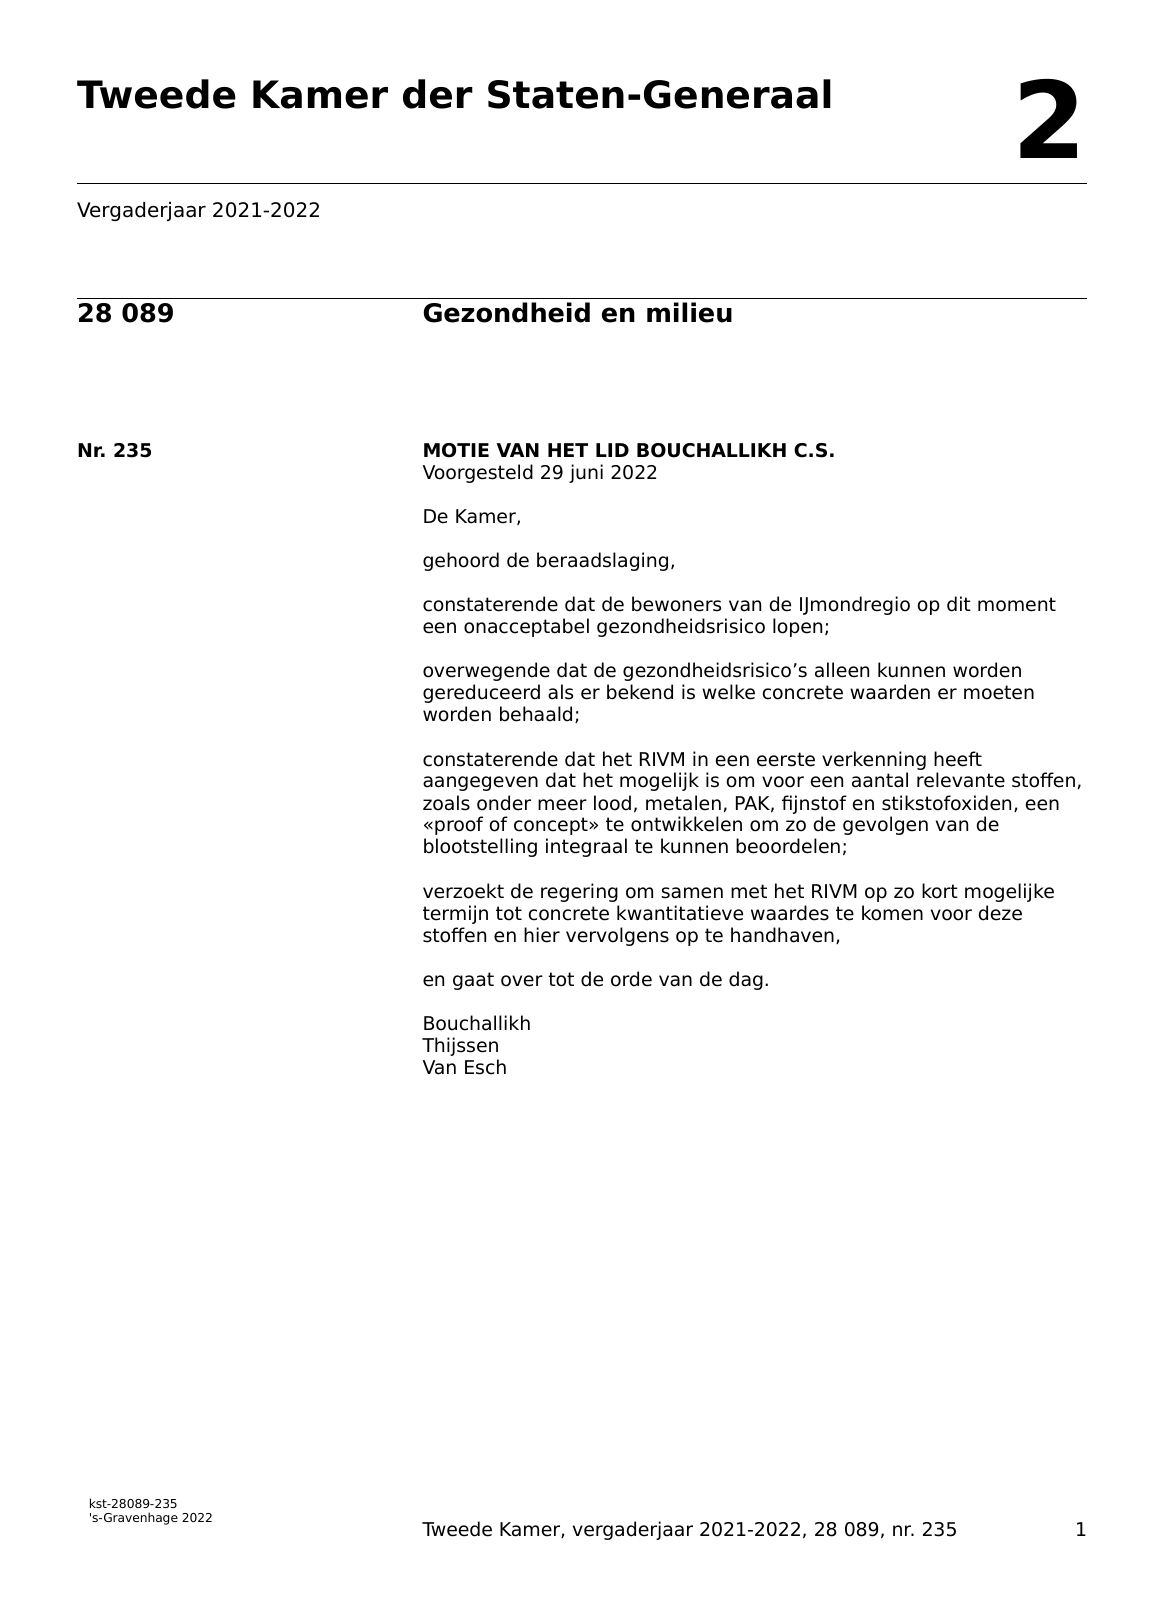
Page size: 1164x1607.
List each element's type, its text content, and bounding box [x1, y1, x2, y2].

text Bouchallikh [422, 1013, 1087, 1035]
text Voorgesteld 29 juni 2022 [422, 462, 1087, 484]
table_cell Vergaderjaar 2021-2022 [77, 184, 1087, 298]
text De Kamer, [422, 506, 1087, 528]
text verzoekt de regering om samen met het RIVM op zo kort mogelijke termijn tot concrete kwantitatieve waardes te komen voor deze stoffen en hier vervolgens op te handhaven, [422, 881, 1087, 946]
subtitle 28 089 Gezondheid en milieu [77, 299, 1087, 329]
subtitle Nr. 235 MOTIE VAN HET LID BOUCHALLIKH C.S. [77, 440, 1087, 462]
text gehoord de beraadslaging, [422, 550, 1087, 572]
text Van Esch [422, 1057, 1087, 1079]
text constaterende dat het RIVM in een eerste verkenning heeft aangegeven dat het mogelijk is om voor een aantal relevante stoffen, zoals onder meer lood, metalen, PAK, fijnstof en stikstofoxiden, een «proof of concept» te ontwikkelen om zo de gevolgen van de blootstelling integraal te kunnen beoordelen; [422, 748, 1087, 858]
table_header Tweede Kamer der Staten-Generaal [77, 59, 886, 183]
text kst-28089-235 [88, 1497, 323, 1511]
text Thijssen [422, 1035, 1087, 1057]
text en gaat over tot de orde van de dag. [422, 969, 1087, 991]
table_header 2 [886, 59, 1087, 183]
text overwegende dat de gezondheidsrisico’s alleen kunnen worden gereduceerd als er bekend is welke concrete waarden er moeten worden behaald; [422, 660, 1087, 726]
text constaterende dat de bewoners van de IJmondregio op dit moment een onacceptabel gezondheidsrisico lopen; [422, 594, 1087, 638]
text 's-Gravenhage 2022 [88, 1511, 323, 1525]
